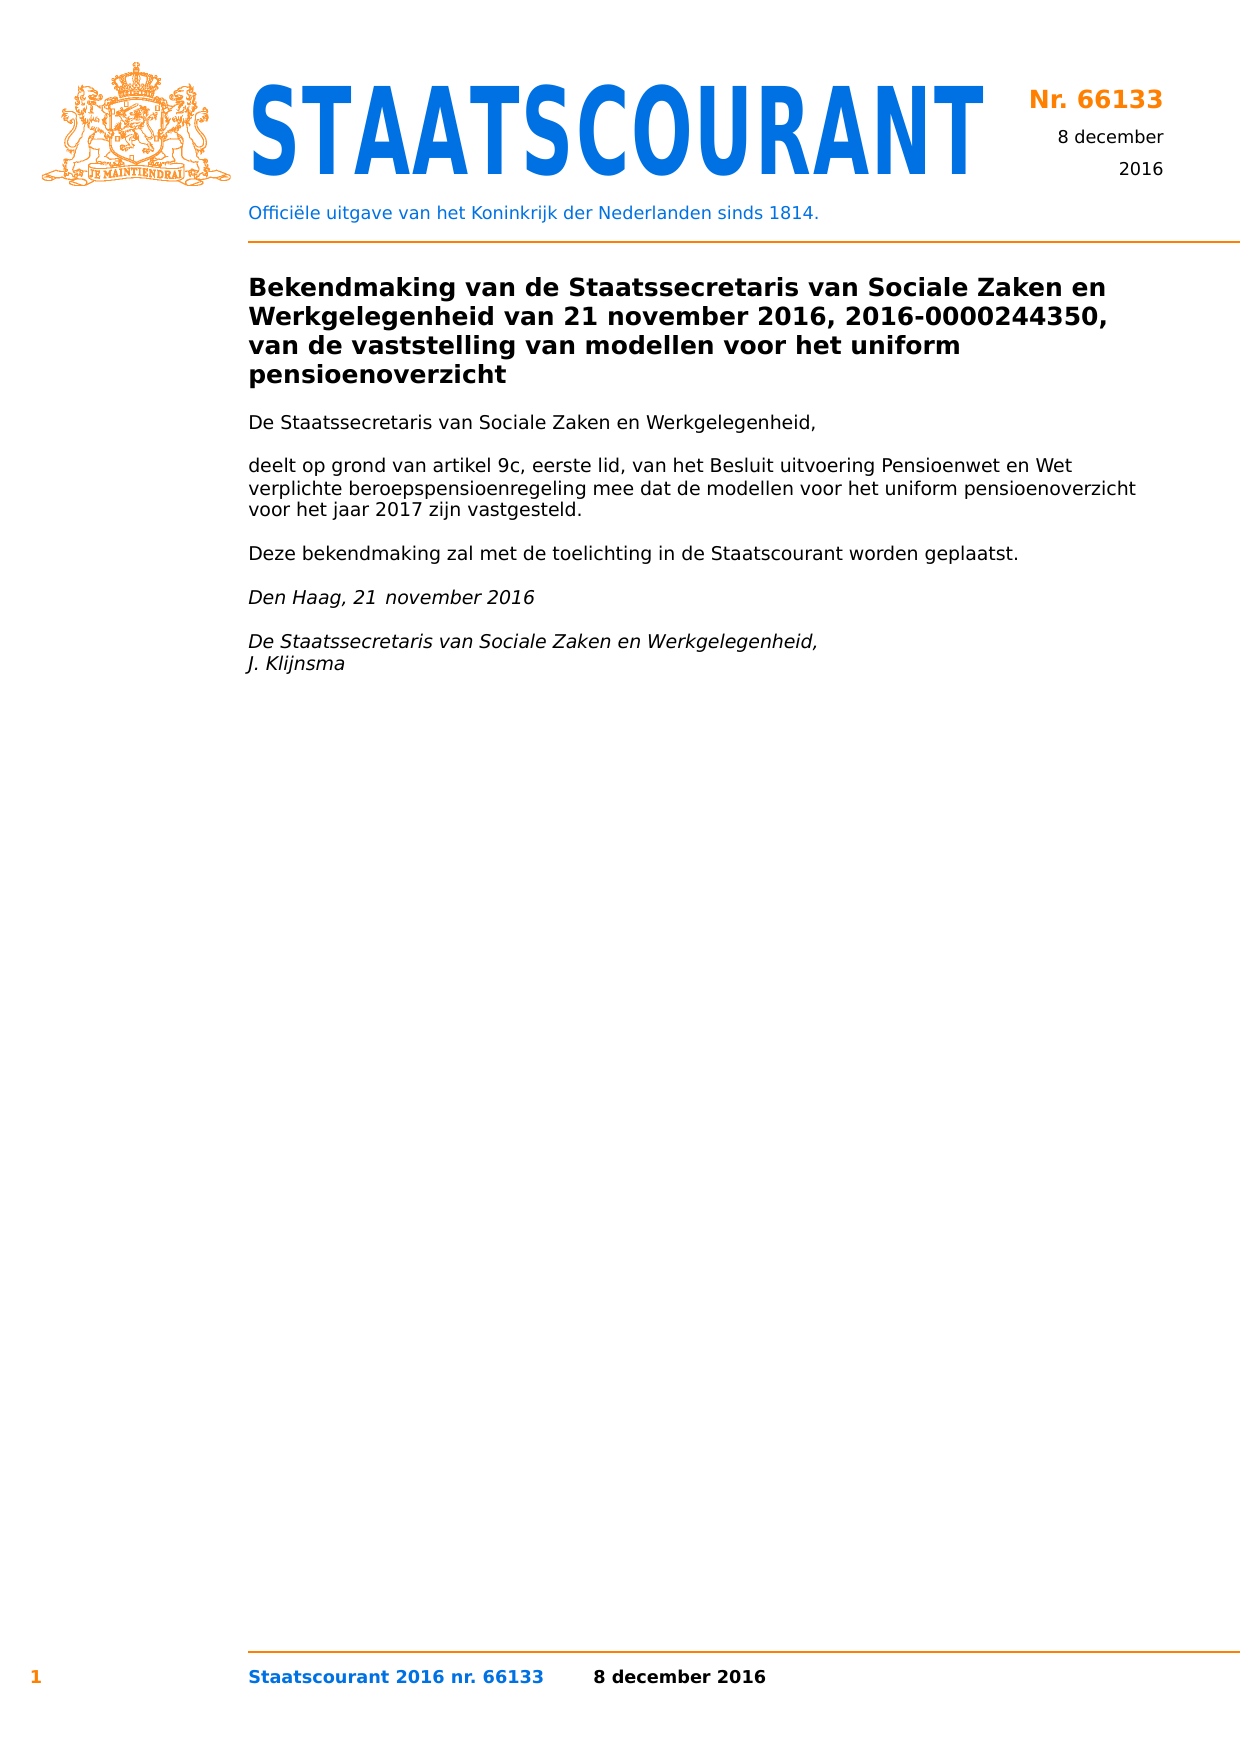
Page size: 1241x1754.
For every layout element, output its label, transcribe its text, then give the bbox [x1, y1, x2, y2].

picture [41, 62, 231, 186]
table_header [25, 62, 248, 241]
table_cell 8 december [998, 121, 1240, 153]
text De Staatssecretaris van Sociale Zaken en Werkgelegenheid, [248, 412, 1163, 433]
table_header STAATSCOURANT [248, 62, 998, 203]
table_cell Officiële uitgave van het Koninkrijk der Nederlanden sinds 1814. [248, 203, 1240, 241]
text Deze bekendmaking zal met de toelichting in de Staatscourant worden geplaatst. [248, 543, 1163, 565]
text deelt op grond van artikel 9c, eerste lid, van het Besluit uitvoering Pensioenwet en Wet verplichte beroepspensioenregeling mee dat de modellen voor het uniform pensioenoverzicht voor het jaar 2017 zijn vastgesteld. [248, 455, 1163, 521]
text Den Haag, 21 november 2016 [248, 587, 1163, 609]
table_header Nr. 66133 [998, 62, 1240, 121]
subtitle Bekendmaking van de Staatssecretaris van Sociale Zaken en Werkgelegenheid van 21 november 2016, 2016-0000244350, van de vaststelling van modellen voor het uniform pensioenoverzicht [248, 273, 1163, 390]
text De Staatssecretaris van Sociale Zaken en Werkgelegenheid, J. Klijnsma [248, 631, 1163, 675]
table_cell 2016 [998, 153, 1240, 203]
